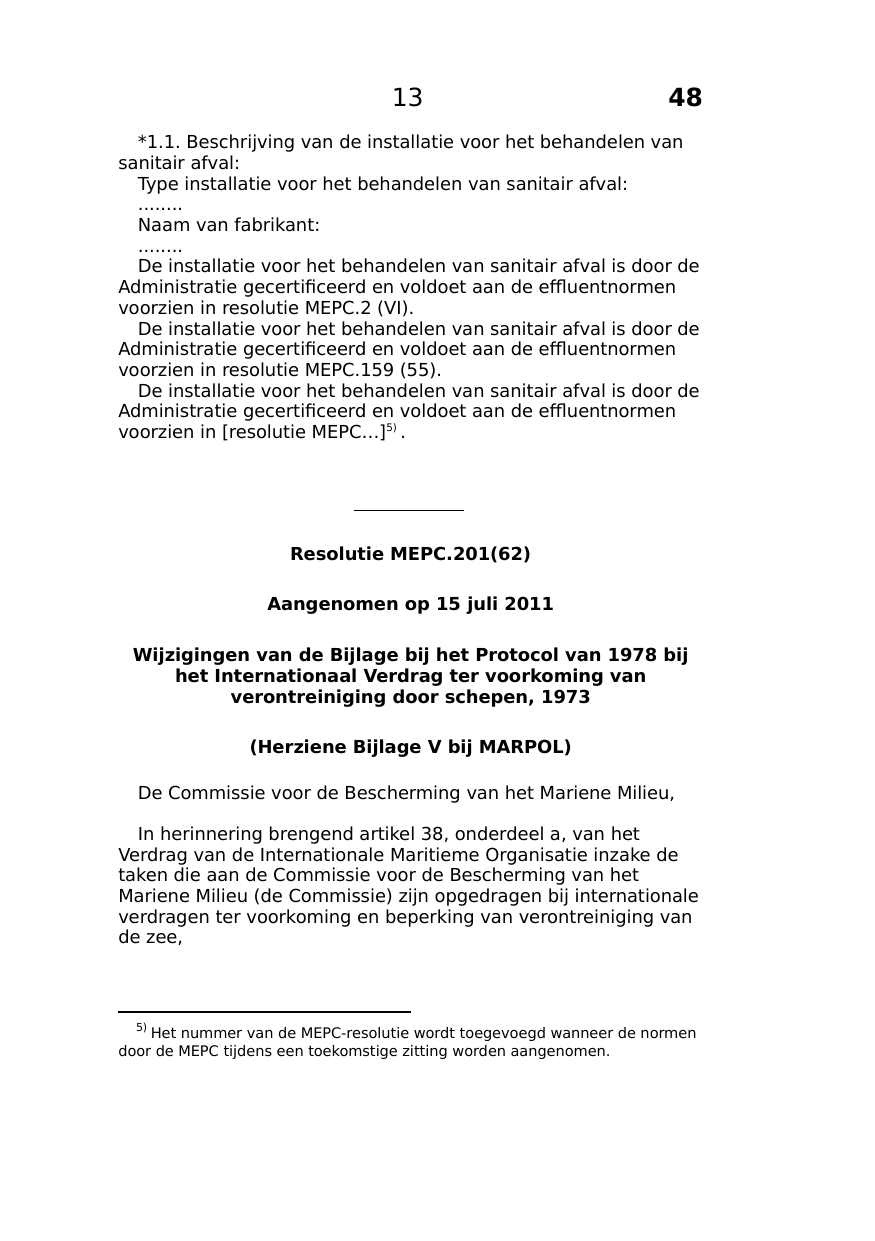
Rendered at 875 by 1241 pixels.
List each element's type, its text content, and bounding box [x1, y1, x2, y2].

text In herinnering brengend artikel 38, onderdeel a, van het Verdrag van de Internationale Maritieme Organisatie inzake de taken die aan de Commissie voor de Bescherming van het Mariene Milieu (de Commissie) zijn opgedragen bij internationale verdragen ter voorkoming en beperking van verontreiniging van de zee, [118, 824, 703, 948]
text *1.1. Beschrijving van de installatie voor het behandelen van sanitair afval: [118, 132, 703, 173]
text ........ [118, 236, 703, 256]
text De Commissie voor de Bescherming van het Mariene Milieu, [118, 783, 703, 804]
text De installatie voor het behandelen van sanitair afval is door de Administratie gecertificeerd en voldoet aan de effluentnormen voorzien in [resolutie MEPC…]. [118, 381, 703, 443]
subtitle Resolutie MEPC.201(62) [118, 543, 703, 564]
text Type installatie voor het behandelen van sanitair afval: [118, 173, 703, 194]
text De installatie voor het behandelen van sanitair afval is door de Administratie gecertificeerd en voldoet aan de effluentnormen voorzien in resolutie MEPC.159 (55). [118, 318, 703, 381]
subtitle (Herziene Bijlage V bij MARPOL) [118, 737, 703, 758]
subtitle Wijzigingen van de Bijlage bij het Protocol van 1978 bij het Internationaal Verdrag ter voorkoming van verontreiniging door schepen, 1973 [118, 645, 703, 707]
text ........ [118, 194, 703, 215]
text Het nummer van de MEPC-resolutie wordt toegevoegd wanneer de normen door de MEPC tijdens een toekomstige zitting worden aangenomen. [118, 1021, 703, 1060]
text De installatie voor het behandelen van sanitair afval is door de Administratie gecertificeerd en voldoet aan de effluentnormen voorzien in resolutie MEPC.2 (VI). [118, 256, 703, 318]
text Naam van fabrikant: [118, 215, 703, 236]
subtitle Aangenomen op 15 juli 2011 [118, 594, 703, 615]
